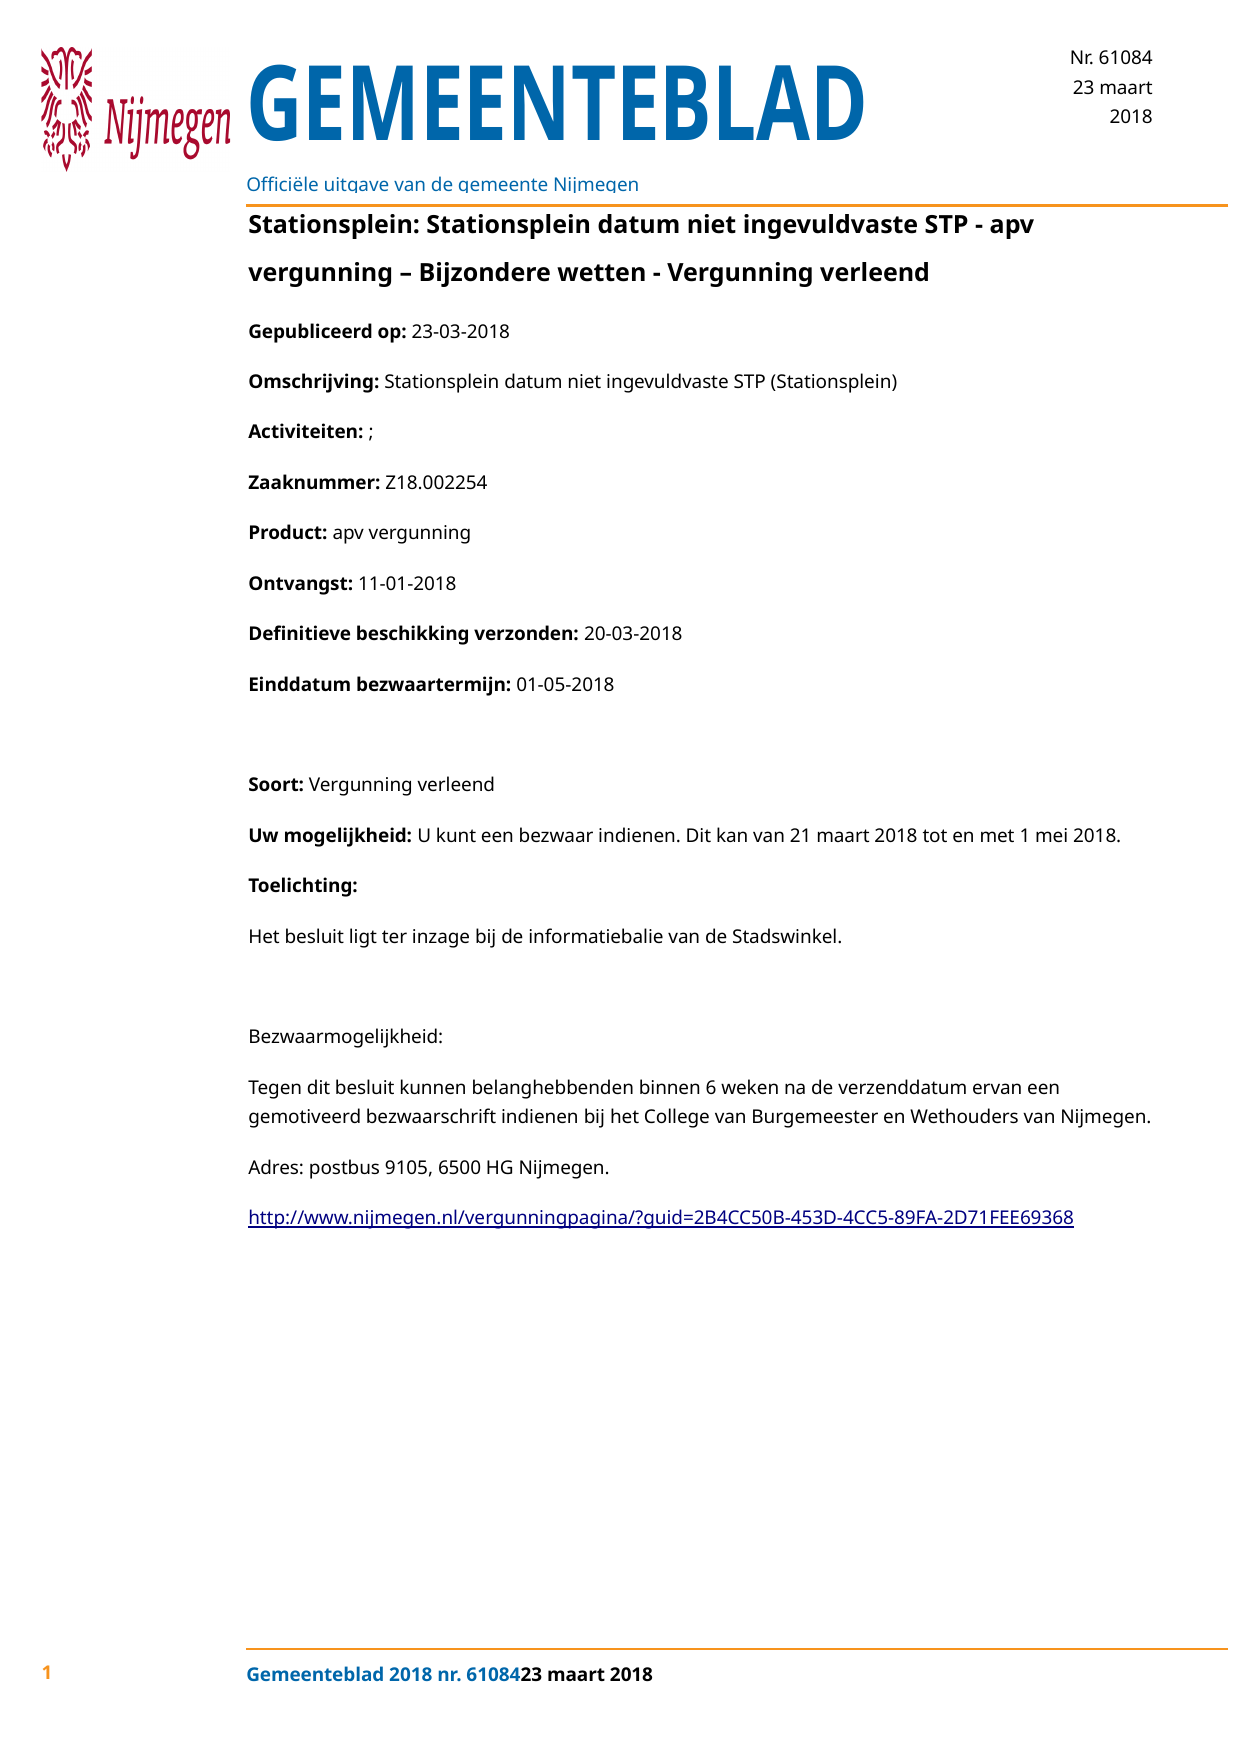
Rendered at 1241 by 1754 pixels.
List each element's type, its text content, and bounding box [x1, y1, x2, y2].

text Toelichting: [248, 872, 1152, 898]
text Product: apv vergunning [248, 519, 1152, 545]
text Einddatum bezwaartermijn: 01-05-2018 [248, 671, 1152, 697]
text Soort: Vergunning verleend [248, 772, 1152, 797]
text Activiteiten: ; [248, 419, 1152, 444]
text Definitieve beschikking verzonden: 20-03-2018 [248, 620, 1152, 646]
text Zaaknummer: Z18.002254 [248, 469, 1152, 495]
text Stationsplein: Stationsplein datum niet ingevuldvaste STP - apv vergunning – Bijzondere wetten - Vergunning verleend [248, 207, 1152, 288]
text Omschrijving: Stationsplein datum niet ingevuldvaste STP (Stationsplein) [248, 368, 1152, 394]
text Gepubliceerd op: 23-03-2018 [248, 318, 1152, 344]
text Tegen dit besluit kunnen belanghebbenden binnen 6 weken na de verzenddatum ervan een gemotiveerd bezwaarschrift indienen bij het College van Burgemeester en Wethouders van Nijmegen. [248, 1074, 1152, 1129]
text http://www.nijmegen.nl/vergunningpagina/?guid=2B4CC50B-453D-4CC5-89FA-2D71FEE69368 [248, 1204, 1152, 1230]
text Het besluit ligt ter inzage bij de informatiebalie van de Stadswinkel. [248, 923, 1152, 949]
picture [41, 47, 231, 172]
text Adres: postbus 9105, 6500 HG Nijmegen. [248, 1154, 1152, 1180]
text Uw mogelijkheid: U kunt een bezwaar indienen. Dit kan van 21 maart 2018 tot en met 1 mei 2018. [248, 822, 1152, 848]
text Ontvangst: 11-01-2018 [248, 570, 1152, 596]
text Bezwaarmogelijkheid: [248, 1024, 1152, 1049]
